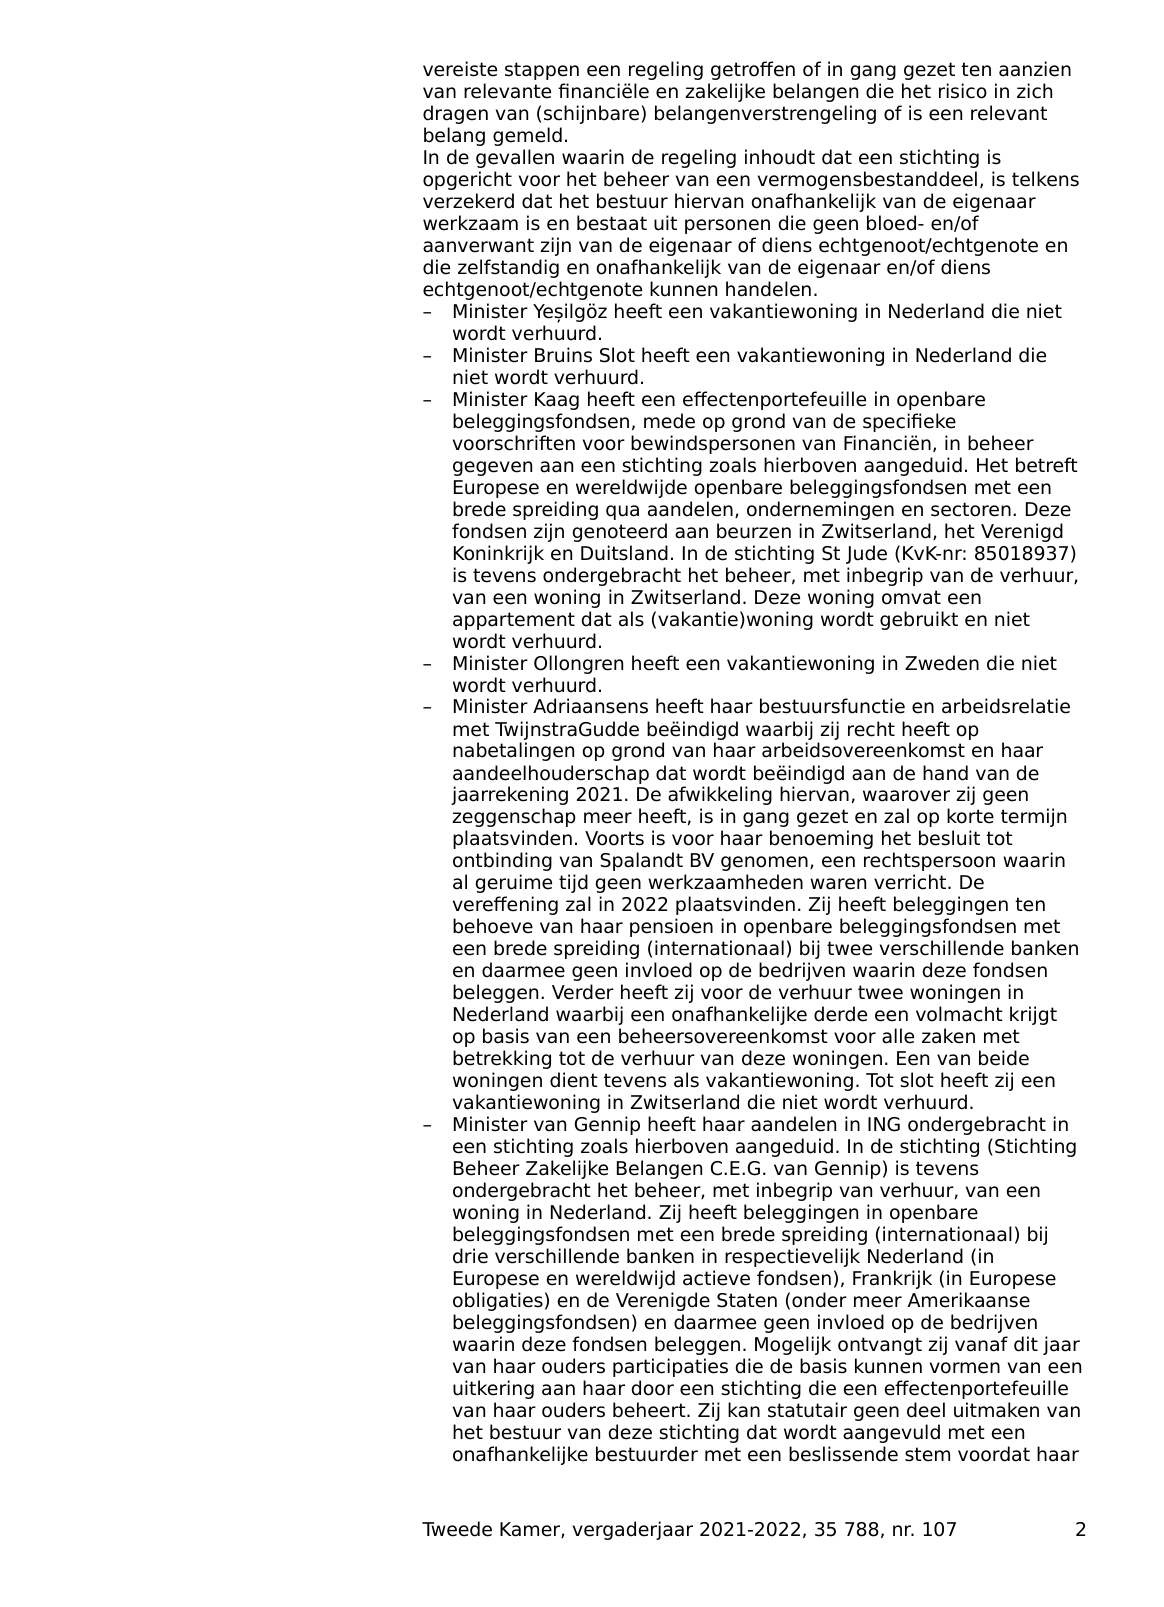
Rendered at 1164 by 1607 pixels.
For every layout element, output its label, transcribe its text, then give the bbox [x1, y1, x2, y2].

text In de gevallen waarin de regeling inhoudt dat een stichting is opgericht voor het beheer van een vermogensbestanddeel, is telkens verzekerd dat het bestuur hiervan onafhankelijk van de eigenaar werkzaam is en bestaat uit personen die geen bloed- en/of aanverwant zijn van de eigenaar of diens echtgenoot/echtgenote en die zelfstandig en onafhankelijk van de eigenaar en/of diens echtgenoot/echtgenote kunnen handelen. [422, 147, 1087, 301]
text – Minister Adriaansens heeft haar bestuursfunctie en arbeidsrelatie met TwijnstraGudde beëindigd waarbij zij recht heeft op nabetalingen op grond van haar arbeidsovereenkomst en haar aandeelhouderschap dat wordt beëindigd aan de hand van de jaarrekening 2021. De afwikkeling hiervan, waarover zij geen zeggenschap meer heeft, is in gang gezet en zal op korte termijn plaatsvinden. Voorts is voor haar benoeming het besluit tot ontbinding van Spalandt BV genomen, een rechtspersoon waarin al geruime tijd geen werkzaamheden waren verricht. De vereffening zal in 2022 plaatsvinden. Zij heeft beleggingen ten behoeve van haar pensioen in openbare beleggingsfondsen met een brede spreiding (internationaal) bij twee verschillende banken en daarmee geen invloed op de bedrijven waarin deze fondsen beleggen. Verder heeft zij voor de verhuur twee woningen in Nederland waarbij een onafhankelijke derde een volmacht krijgt op basis van een beheersovereenkomst voor alle zaken met betrekking tot de verhuur van deze woningen. Een van beide woningen dient tevens als vakantiewoning. Tot slot heeft zij een vakantiewoning in Zwitserland die niet wordt verhuurd. [422, 696, 1087, 1114]
text – Minister Kaag heeft een effectenportefeuille in openbare beleggingsfondsen, mede op grond van de specifieke voorschriften voor bewindspersonen van Financiën, in beheer gegeven aan een stichting zoals hierboven aangeduid. Het betreft Europese en wereldwijde openbare beleggingsfondsen met een brede spreiding qua aandelen, ondernemingen en sectoren. Deze fondsen zijn genoteerd aan beurzen in Zwitserland, het Verenigd Koninkrijk en Duitsland. In de stichting St Jude (KvK-nr: 85018937) is tevens ondergebracht het beheer, met inbegrip van de verhuur, van een woning in Zwitserland. Deze woning omvat een appartement dat als (vakantie)woning wordt gebruikt en niet wordt verhuurd. [422, 389, 1087, 652]
text – Minister Ollongren heeft een vakantiewoning in Zweden die niet wordt verhuurd. [422, 652, 1087, 696]
text – Minister Bruins Slot heeft een vakantiewoning in Nederland die niet wordt verhuurd. [422, 345, 1087, 389]
text – Minister Yeșilgöz heeft een vakantiewoning in Nederland die niet wordt verhuurd. [422, 301, 1087, 345]
text – Minister van Gennip heeft haar aandelen in ING ondergebracht in een stichting zoals hierboven aangeduid. In de stichting (Stichting Beheer Zakelijke Belangen C.E.G. van Gennip) is tevens ondergebracht het beheer, met inbegrip van verhuur, van een woning in Nederland. Zij heeft beleggingen in openbare beleggingsfondsen met een brede spreiding (internationaal) bij drie verschillende banken in respectievelijk Nederland (in Europese en wereldwijd actieve fondsen), Frankrijk (in Europese obligaties) en de Verenigde Staten (onder meer Amerikaanse beleggingsfondsen) en daarmee geen invloed op de bedrijven waarin deze fondsen beleggen. Mogelijk ontvangt zij vanaf dit jaar van haar ouders participaties die de basis kunnen vormen van een uitkering aan haar door een stichting die een effectenportefeuille van haar ouders beheert. Zij kan statutair geen deel uitmaken van het bestuur van deze stichting dat wordt aangevuld met een onafhankelijke bestuurder met een beslissende stem voordat haar [422, 1114, 1087, 1466]
text vereiste stappen een regeling getroffen of in gang gezet ten aanzien van relevante financiële en zakelijke belangen die het risico in zich dragen van (schijnbare) belangenverstrengeling of is een relevant belang gemeld. [422, 59, 1087, 147]
